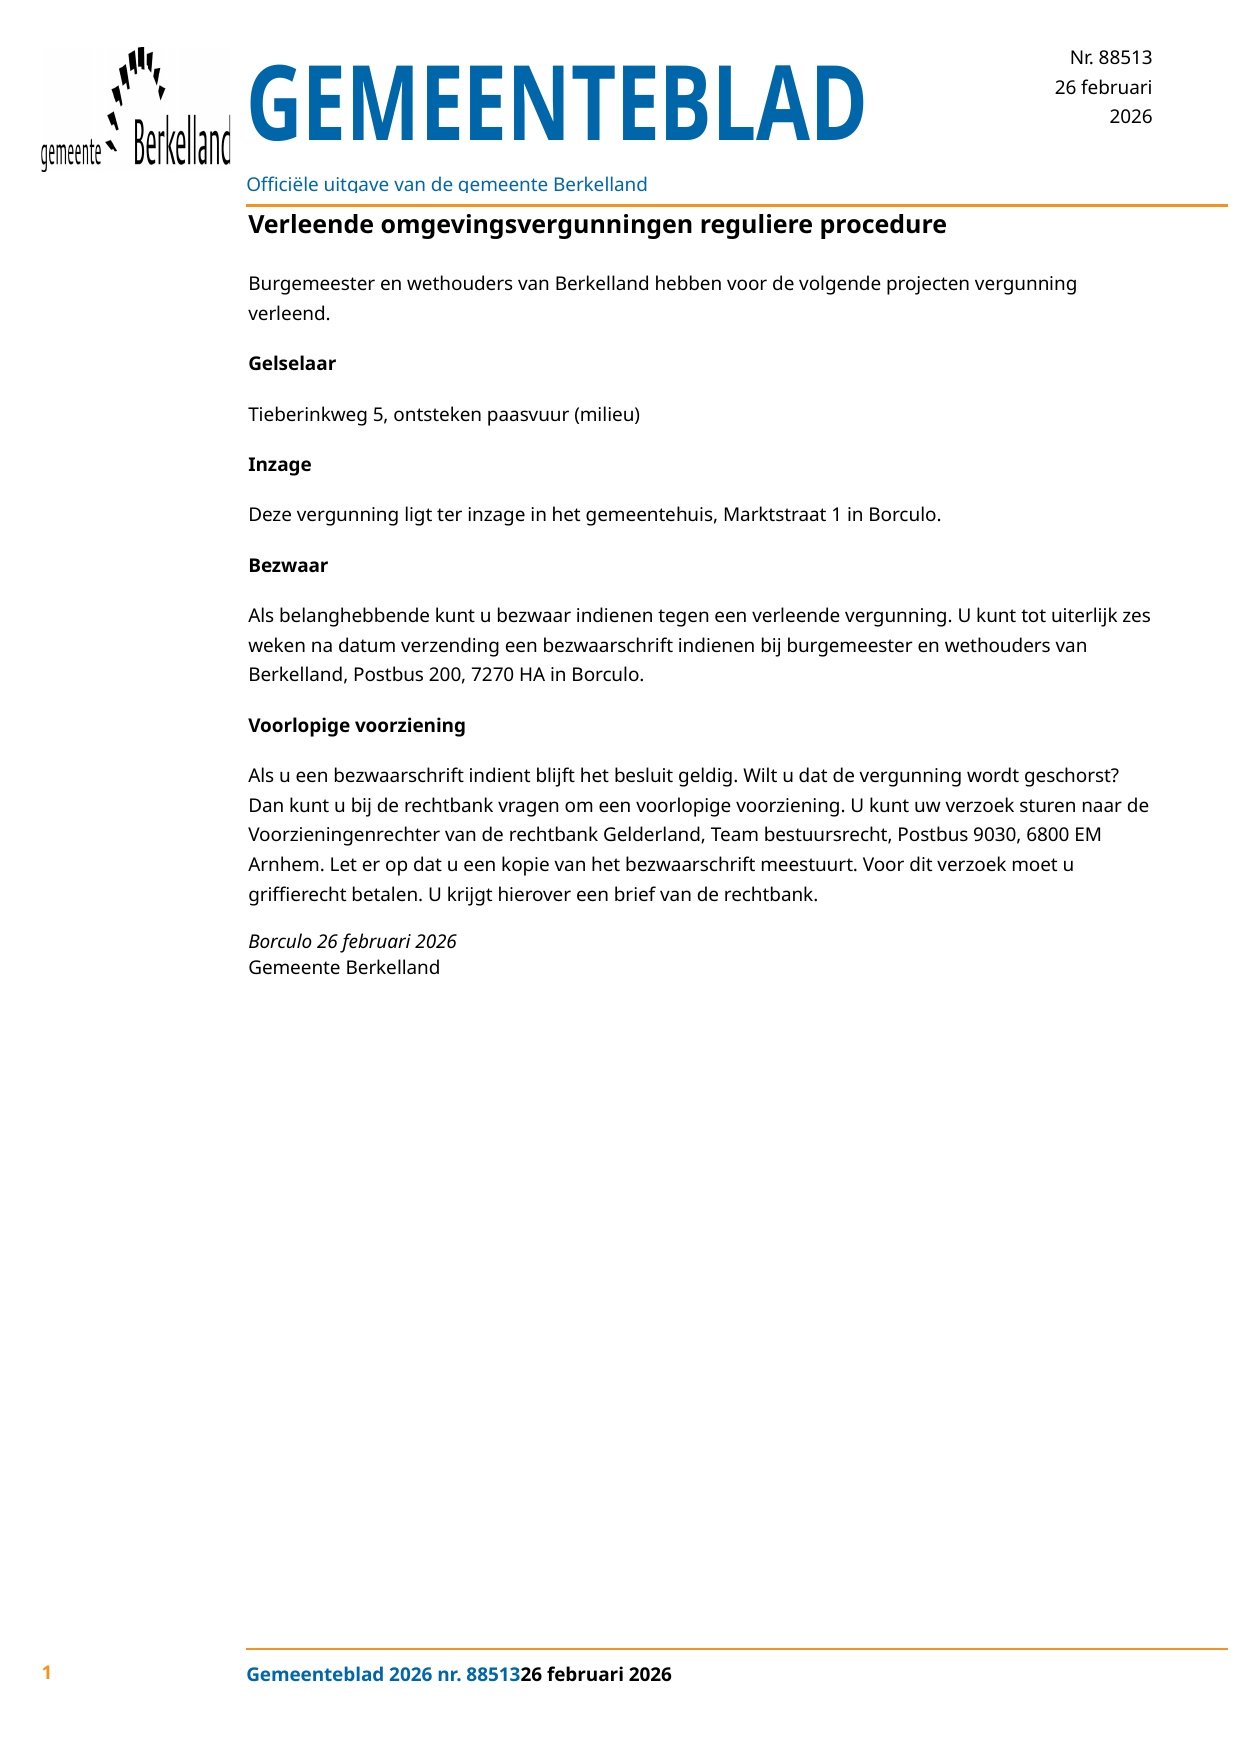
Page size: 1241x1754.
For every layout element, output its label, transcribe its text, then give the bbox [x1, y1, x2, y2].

text Gemeente Berkelland [248, 954, 1152, 980]
text Voorlopige voorziening [248, 712, 1152, 738]
text Inzage [248, 451, 1152, 477]
text Deze vergunning ligt ter inzage in het gemeentehuis, Marktstraat 1 in Borculo. [248, 502, 1152, 527]
text Tieberinkweg 5, ontsteken paasvuur (milieu) [248, 401, 1152, 426]
text Gelselaar [248, 350, 1152, 376]
text Bezwaar [248, 552, 1152, 578]
text Burgemeester en wethouders van Berkelland hebben voor de volgende projecten vergunning verleend. [248, 270, 1152, 326]
picture [41, 47, 231, 172]
text Borculo 26 februari 2026 [248, 928, 1152, 954]
text Als belanghebbende kunt u bezwaar indienen tegen een verleende vergunning. U kunt tot uiterlijk zes weken na datum verzending een bezwaarschrift indienen bij burgemeester en wethouders van Berkelland, Postbus 200, 7270 HA in Borculo. [248, 602, 1152, 687]
text Als u een bezwaarschrift indient blijft het besluit geldig. Wilt u dat de vergunning wordt geschorst? Dan kunt u bij de rechtbank vragen om een voorlopige voorziening. U kunt uw verzoek sturen naar de Voorzieningenrechter van de rechtbank Gelderland, Team bestuursrecht, Postbus 9030, 6800 EM Arnhem. Let er op dat u een kopie van het bezwaarschrift meestuurt. Voor dit verzoek moet u griffierecht betalen. U krijgt hierover een brief van de rechtbank. [248, 762, 1152, 906]
text Verleende omgevingsvergunningen reguliere procedure [248, 207, 1152, 241]
